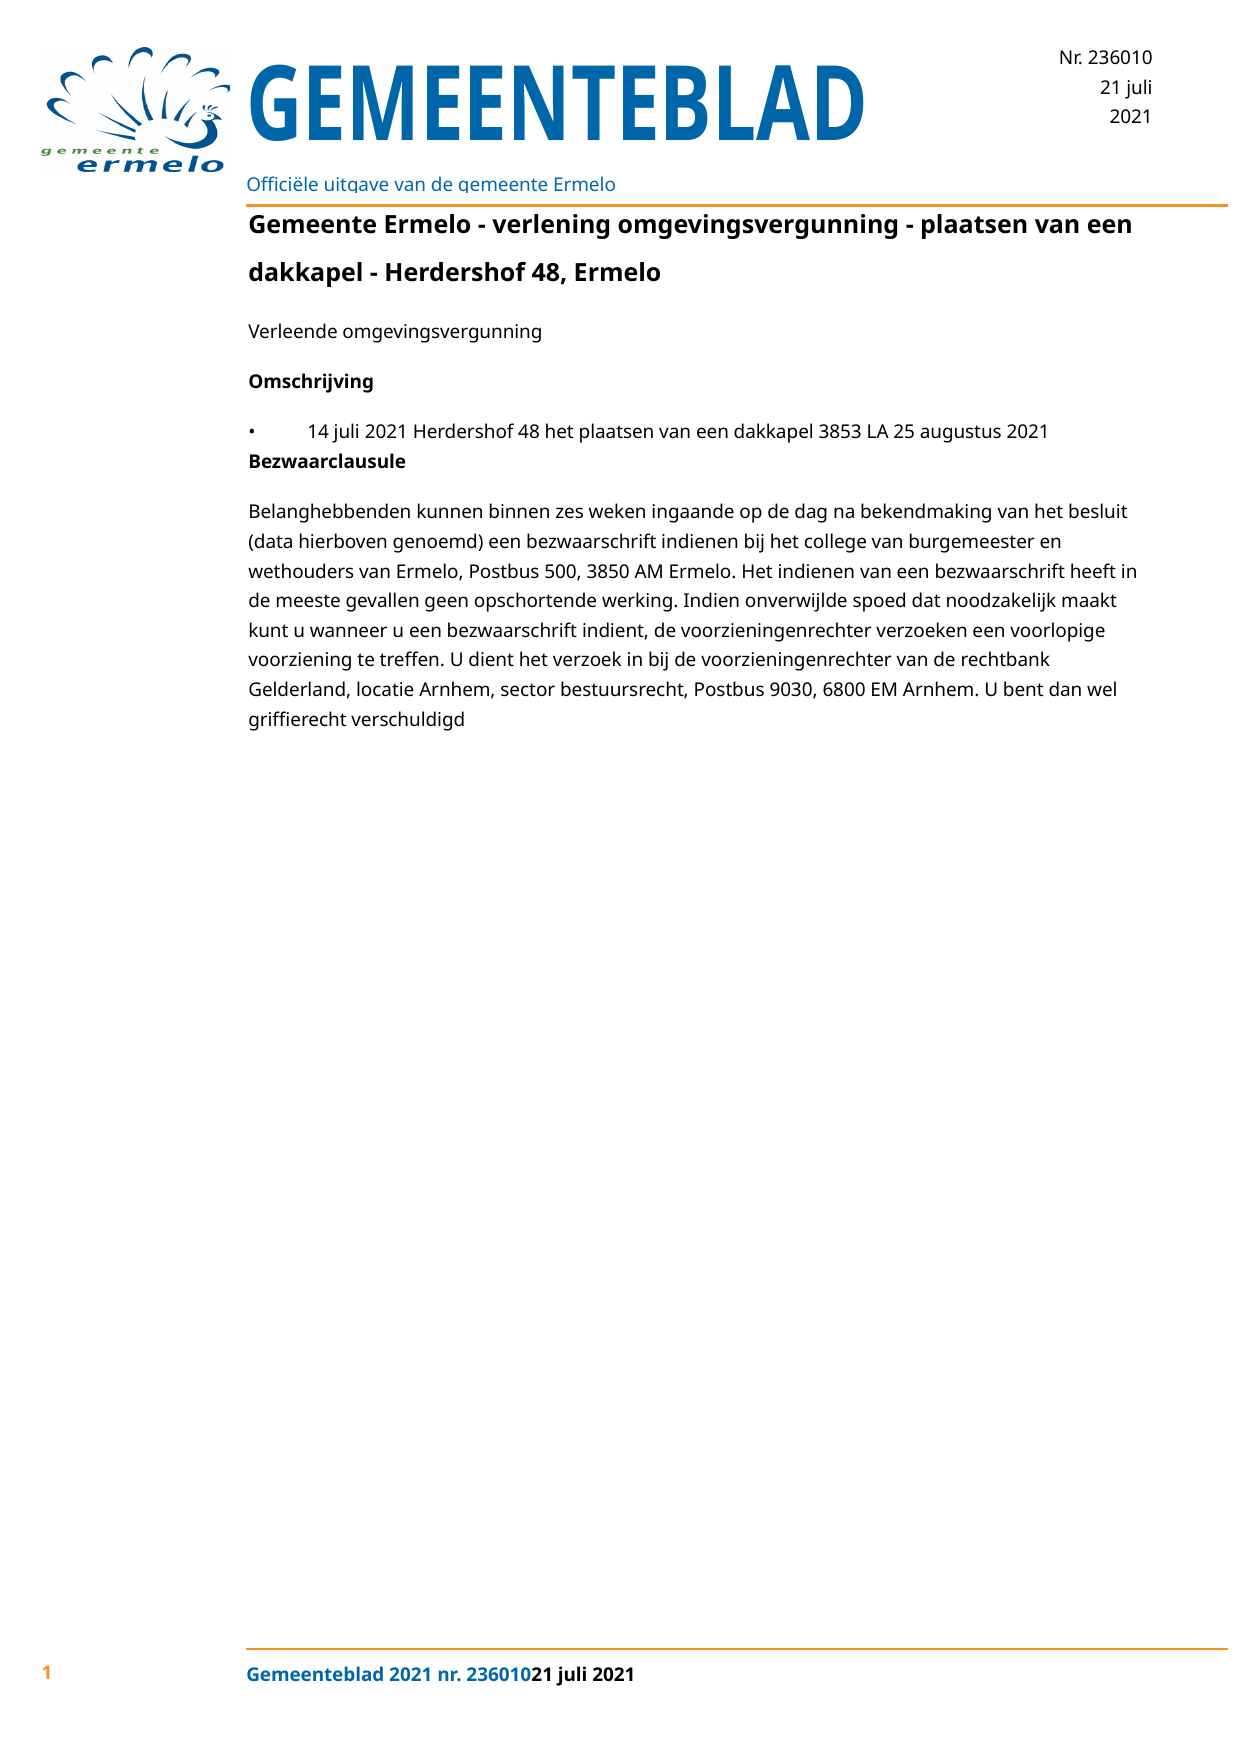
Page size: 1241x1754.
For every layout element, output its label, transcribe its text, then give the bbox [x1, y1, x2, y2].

text Verleende omgevingsvergunning [248, 318, 1152, 344]
picture [41, 47, 231, 172]
text Belanghebbenden kunnen binnen zes weken ingaande op de dag na bekendmaking van het besluit (data hierboven genoemd) een bezwaarschrift indienen bij het college van burgemeester en wethouders van Ermelo, Postbus 500, 3850 AM Ermelo. Het indienen van een bezwaarschrift heeft in de meeste gevallen geen opschortende werking. Indien onverwijlde spoed dat noodzakelijk maakt kunt u wanneer u een bezwaarschrift indient, de voorzieningenrechter verzoeken een voorlopige voorziening te treffen. U dient het verzoek in bij de voorzieningenrechter van de rechtbank Gelderland, locatie Arnhem, sector bestuursrecht, Postbus 9030, 6800 EM Arnhem. U bent dan wel griffierecht verschuldigd [248, 499, 1152, 732]
list 14 juli 2021 Herdershof 48 het plaatsen van een dakkapel 3853 LA 25 augustus 2021 [248, 419, 1152, 444]
text Bezwaarclausule [248, 448, 1152, 474]
text Omschrijving [248, 368, 1152, 394]
text Gemeente Ermelo - verlening omgevingsvergunning - plaatsen van een dakkapel - Herdershof 48, Ermelo [248, 207, 1152, 288]
